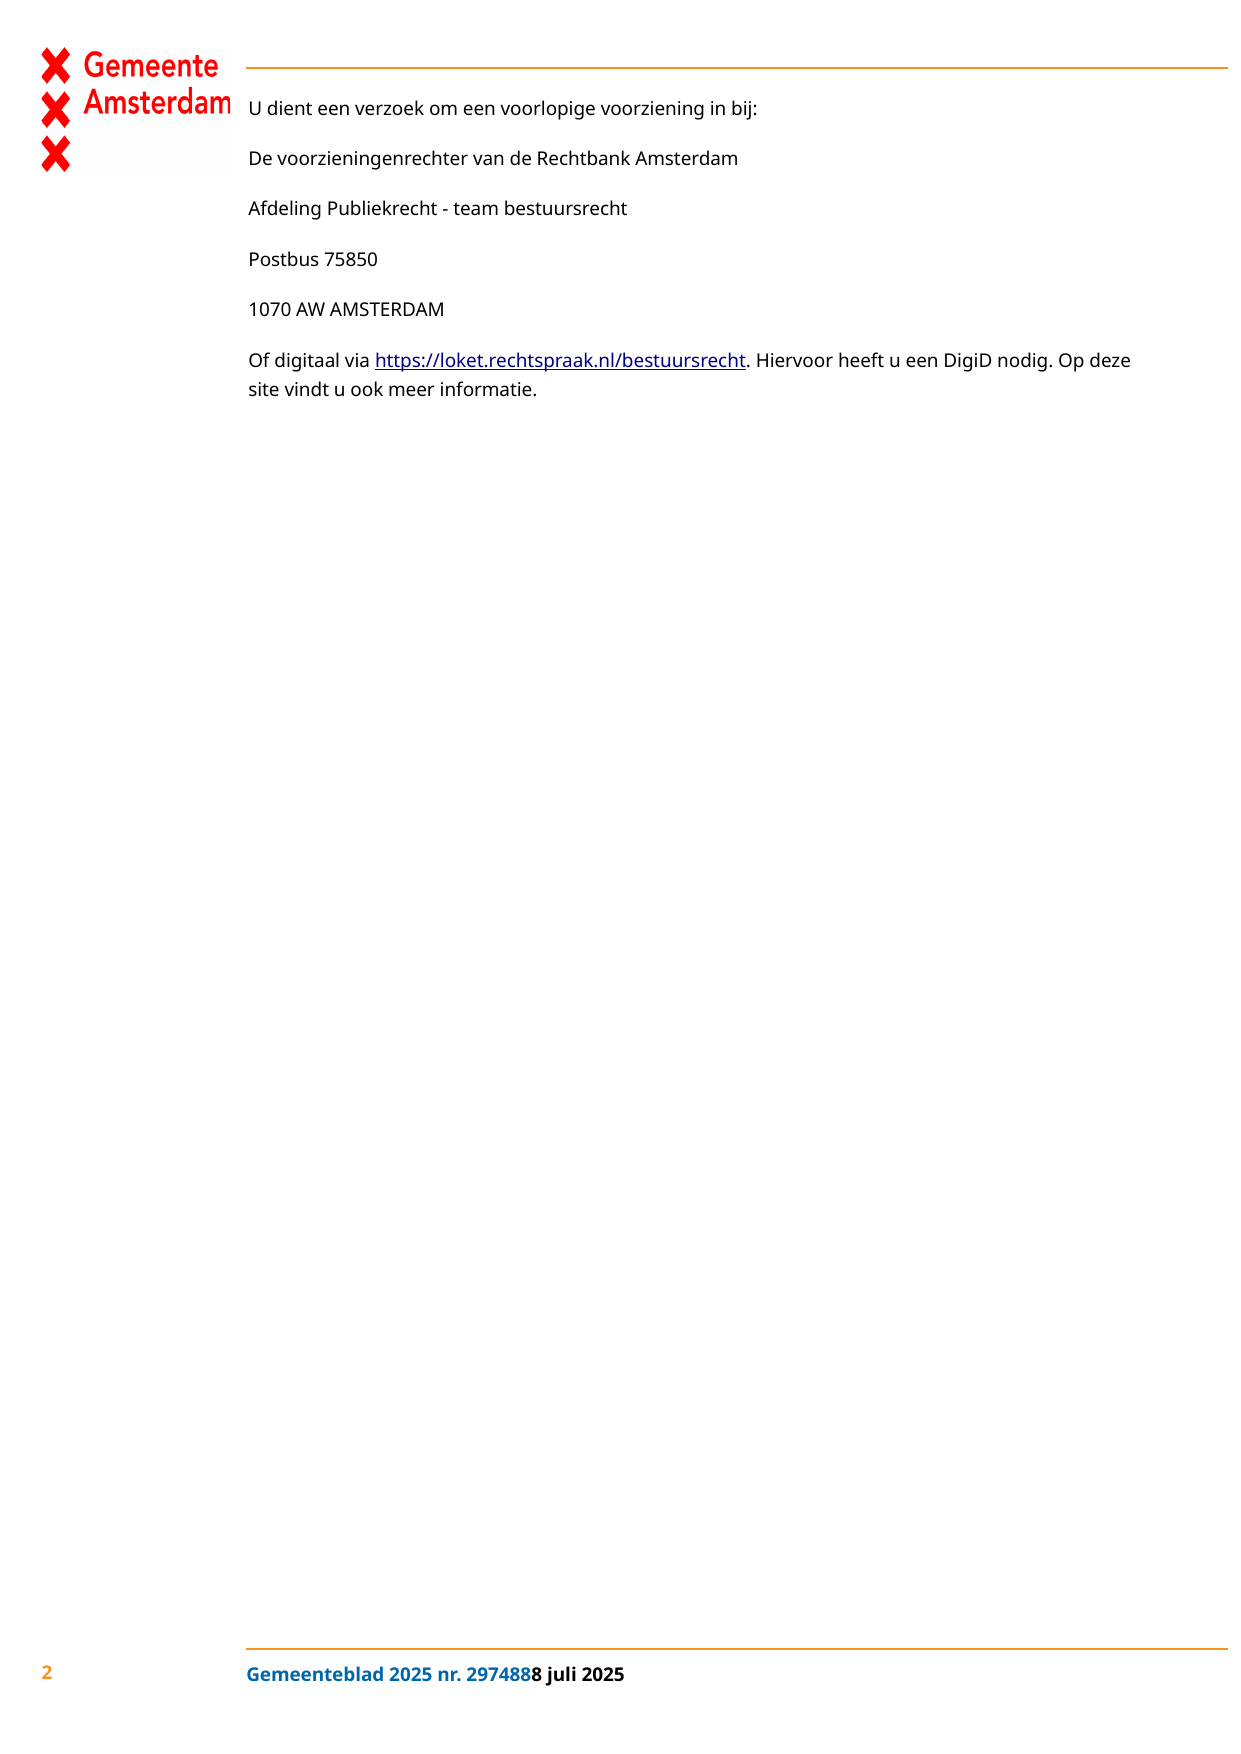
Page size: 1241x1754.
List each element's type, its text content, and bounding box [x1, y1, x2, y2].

text Of digitaal via https://loket.rechtspraak.nl/bestuursrecht. Hiervoor heeft u een DigiD nodig. Op deze site vindt u ook meer informatie. [248, 347, 1152, 402]
text Postbus 75850 [248, 246, 1152, 272]
picture [41, 47, 231, 172]
text 1070 AW AMSTERDAM [248, 296, 1152, 322]
text U dient een verzoek om een voorlopige voorziening in bij: [248, 95, 1152, 121]
text De voorzieningenrechter van de Rechtbank Amsterdam [248, 145, 1152, 171]
text Afdeling Publiekrecht - team bestuursrecht [248, 196, 1152, 221]
